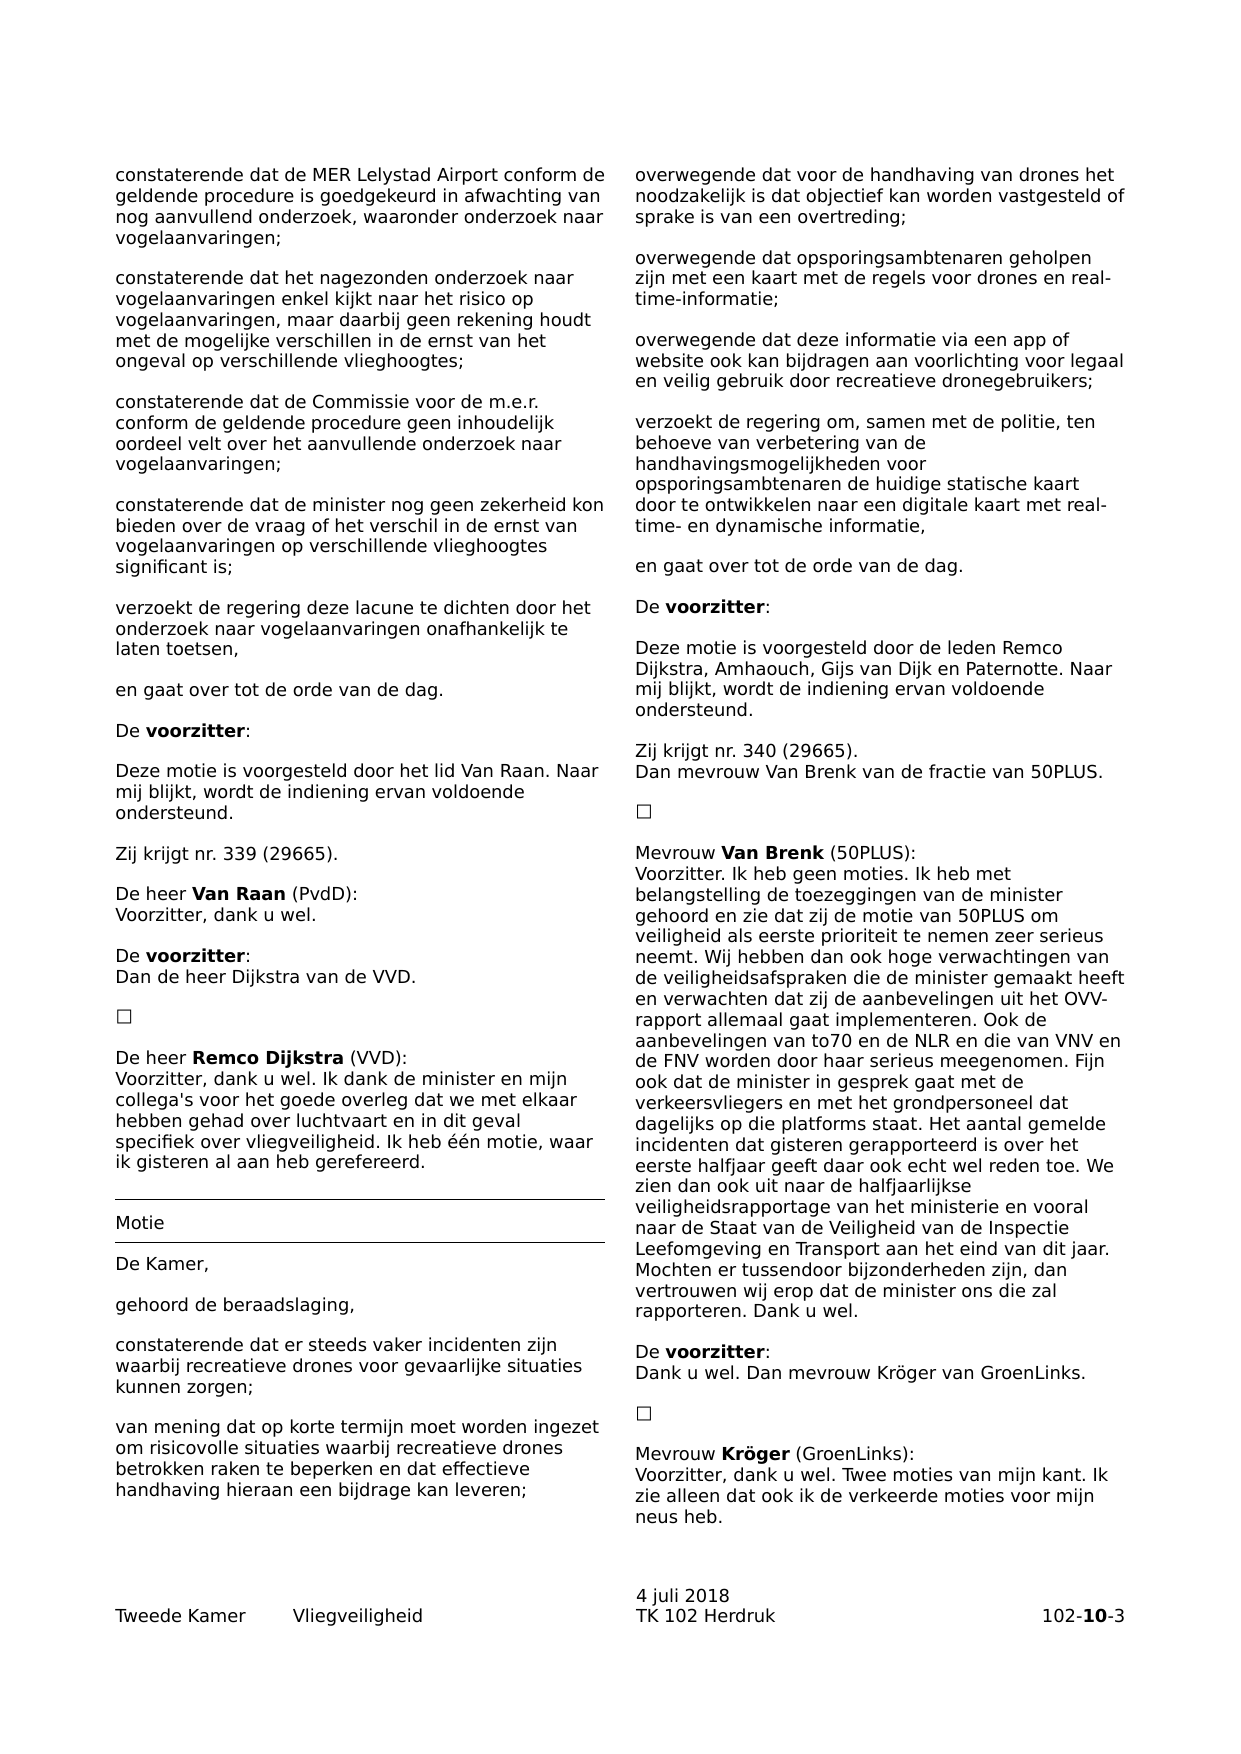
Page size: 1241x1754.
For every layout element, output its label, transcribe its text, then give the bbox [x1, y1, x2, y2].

text Zij krijgt nr. 340 (29665). [635, 741, 1125, 761]
text verzoekt de regering deze lacune te dichten door het onderzoek naar vogelaanvaringen onafhankelijk te laten toetsen, [115, 598, 605, 660]
text Motie [115, 1213, 605, 1234]
text Voorzitter, dank u wel. Twee moties van mijn kant. Ik zie alleen dat ook ik de verkeerde moties voor mijn neus heb. [635, 1465, 1125, 1527]
text overwegende dat voor de handhaving van drones het noodzakelijk is dat objectief kan worden vastgesteld of sprake is van een overtreding; [635, 165, 1125, 227]
text De voorzitter: [115, 721, 605, 741]
text Mevrouw Van Brenk (50PLUS): [635, 843, 1125, 864]
text overwegende dat opsporingsambtenaren geholpen zijn met een kaart met de regels voor drones en real-time-informatie; [635, 247, 1125, 310]
text constaterende dat het nagezonden onderzoek naar vogelaanvaringen enkel kijkt naar het risico op vogelaanvaringen, maar daarbij geen rekening houdt met de mogelijke verschillen in de ernst van het ongeval op verschillende vlieghoogtes; [115, 268, 605, 372]
text De Kamer, [115, 1254, 605, 1274]
text constaterende dat de minister nog geen zekerheid kon bieden over de vraag of het verschil in de ernst van vogelaanvaringen op verschillende vlieghoogtes significant is; [115, 495, 605, 578]
text Voorzitter. Ik heb geen moties. Ik heb met belangstelling de toezeggingen van de minister gehoord en zie dat zij de motie van 50PLUS om veiligheid als eerste prioriteit te nemen zeer serieus neemt. Wij hebben dan ook hoge verwachtingen van de veiligheidsafspraken die de minister gemaakt heeft en verwachten dat zij de aanbevelingen uit het OVV-rapport allemaal gaat implementeren. Ook de aanbevelingen van to70 en de NLR en die van VNV en de FNV worden door haar serieus meegenomen. Fijn ook dat de minister in gesprek gaat met de verkeersvliegers en met het grondpersoneel dat dagelijks op die platforms staat. Het aantal gemelde incidenten dat gisteren gerapporteerd is over het eerste halfjaar geeft daar ook echt wel reden toe. We zien dan ook uit naar de halfjaarlijkse veiligheidsrapportage van het ministerie en vooral naar de Staat van de Veiligheid van de Inspectie Leefomgeving en Transport aan het eind van dit jaar. Mochten er tussendoor bijzonderheden zijn, dan vertrouwen wij erop dat de minister ons die zal rapporteren. Dank u wel. [635, 864, 1125, 1322]
text De voorzitter: [635, 597, 1125, 618]
text Voorzitter, dank u wel. Ik dank de minister en mijn collega's voor het goede overleg dat we met elkaar hebben gehad over luchtvaart en in dit geval specifiek over vliegveiligheid. Ik heb één motie, waar ik gisteren al aan heb gerefereerd. [115, 1069, 605, 1173]
text ⬜ [635, 802, 1125, 823]
text verzoekt de regering om, samen met de politie, ten behoeve van verbetering van de handhavingsmogelijkheden voor opsporingsambtenaren de huidige statische kaart door te ontwikkelen naar een digitale kaart met real-time- en dynamische informatie, [635, 412, 1125, 536]
text ⬜ [115, 1007, 605, 1028]
text ⬜ [635, 1403, 1125, 1424]
text Dan de heer Dijkstra van de VVD. [115, 967, 605, 987]
text Voorzitter, dank u wel. [115, 905, 605, 926]
text en gaat over tot de orde van de dag. [115, 680, 605, 701]
text Dank u wel. Dan mevrouw Kröger van GroenLinks. [635, 1363, 1125, 1383]
text De heer Remco Dijkstra (VVD): [115, 1048, 605, 1069]
text De voorzitter: [115, 946, 605, 967]
text en gaat over tot de orde van de dag. [635, 556, 1125, 577]
text gehoord de beraadslaging, [115, 1294, 605, 1315]
text Mevrouw Kröger (GroenLinks): [635, 1444, 1125, 1465]
text overwegende dat deze informatie via een app of website ook kan bijdragen aan voorlichting voor legaal en veilig gebruik door recreatieve dronegebruikers; [635, 330, 1125, 392]
text Deze motie is voorgesteld door de leden Remco Dijkstra, Amhaouch, Gijs van Dijk en Paternotte. Naar mij blijkt, wordt de indiening ervan voldoende ondersteund. [635, 638, 1125, 721]
text De heer Van Raan (PvdD): [115, 884, 605, 905]
text constaterende dat er steeds vaker incidenten zijn waarbij recreatieve drones voor gevaarlijke situaties kunnen zorgen; [115, 1335, 605, 1397]
text Zij krijgt nr. 339 (29665). [115, 843, 605, 864]
text constaterende dat de Commissie voor de m.e.r. conform de geldende procedure geen inhoudelijk oordeel velt over het aanvullende onderzoek naar vogelaanvaringen; [115, 392, 605, 475]
text De voorzitter: [635, 1342, 1125, 1363]
text Dan mevrouw Van Brenk van de fractie van 50PLUS. [635, 761, 1125, 782]
text van mening dat op korte termijn moet worden ingezet om risicovolle situaties waarbij recreatieve drones betrokken raken te beperken en dat effectieve handhaving hieraan een bijdrage kan leveren; [115, 1417, 605, 1500]
text constaterende dat de MER Lelystad Airport conform de geldende procedure is goedgekeurd in afwachting van nog aanvullend onderzoek, waaronder onderzoek naar vogelaanvaringen; [115, 165, 605, 248]
text Deze motie is voorgesteld door het lid Van Raan. Naar mij blijkt, wordt de indiening ervan voldoende ondersteund. [115, 761, 605, 823]
